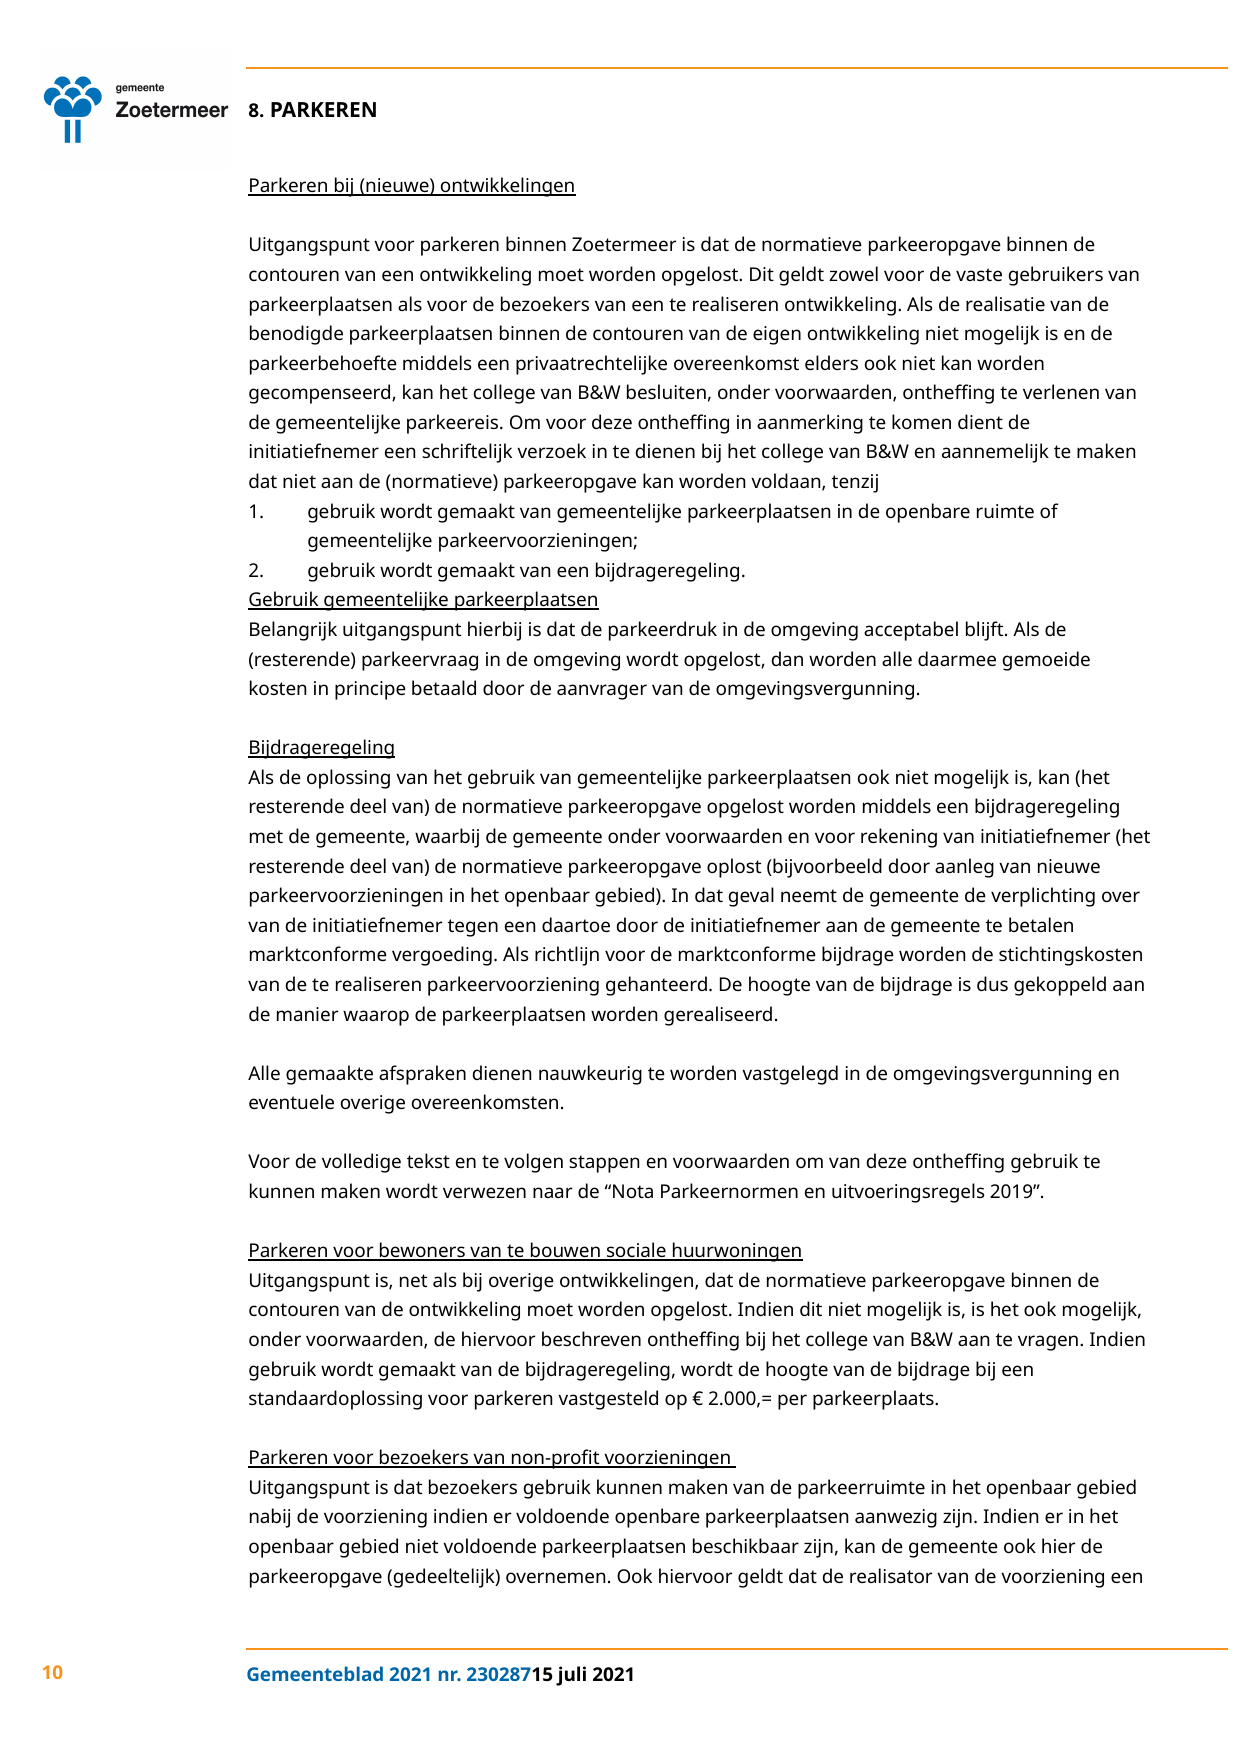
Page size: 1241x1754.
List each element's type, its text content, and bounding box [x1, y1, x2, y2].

text Uitgangspunt is dat bezoekers gebruik kunnen maken van de parkeerruimte in het openbaar gebied nabij de voorziening indien er voldoende openbare parkeerplaatsen aanwezig zijn. Indien er in het openbaar gebied niet voldoende parkeerplaatsen beschikbaar zijn, kan de gemeente ook hier de parkeeropgave (gedeeltelijk) overnemen. Ook hiervoor geldt dat de realisator van de voorziening een [248, 1474, 1152, 1589]
list gebruik wordt gemaakt van gemeentelijke parkeerplaatsen in de openbare ruimte of gemeentelijke parkeervoorzieningen; [248, 498, 1152, 553]
text Alle gemaakte afspraken dienen nauwkeurig te worden vastgelegd in de omgevingsvergunning en eventuele overige overeenkomsten. [248, 1060, 1152, 1115]
text Voor de volledige tekst en te volgen stappen en voorwaarden om van deze ontheffing gebruik te kunnen maken wordt verwezen naar de “Nota Parkeernormen en uitvoeringsregels 2019”. [248, 1149, 1152, 1204]
picture [41, 47, 231, 172]
list gebruik wordt gemaakt van een bijdrageregeling. [248, 557, 1152, 583]
text Belangrijk uitgangspunt hierbij is dat de parkeerdruk in de omgeving acceptabel blijft. Als de (resterende) parkeervraag in de omgeving wordt opgelost, dan worden alle daarmee gemoeide kosten in principe betaald door de aanvrager van de omgevingsvergunning. [248, 616, 1152, 701]
text Gebruik gemeentelijke parkeerplaatsen [248, 587, 1152, 612]
text Parkeren voor bezoekers van non-profit voorzieningen [248, 1444, 1152, 1470]
text Parkeren bij (nieuwe) ontwikkelingen [248, 172, 1152, 198]
text 8. PARKEREN [248, 95, 1152, 123]
text Bijdrageregeling [248, 734, 1152, 760]
text Als de oplossing van het gebruik van gemeentelijke parkeerplaatsen ook niet mogelijk is, kan (het resterende deel van) de normatieve parkeeropgave opgelost worden middels een bijdrageregeling met de gemeente, waarbij de gemeente onder voorwaarden en voor rekening van initiatiefnemer (het resterende deel van) de normatieve parkeeropgave oplost (bijvoorbeeld door aanleg van nieuwe parkeervoorzieningen in het openbaar gebied). In dat geval neemt de gemeente de verplichting over van de initiatiefnemer tegen een daartoe door de initiatiefnemer aan de gemeente te betalen marktconforme vergoeding. Als richtlijn voor de marktconforme bijdrage worden de stichtingskosten van de te realiseren parkeervoorziening gehanteerd. De hoogte van de bijdrage is dus gekoppeld aan de manier waarop de parkeerplaatsen worden gerealiseerd. [248, 764, 1152, 1027]
text Uitgangspunt is, net als bij overige ontwikkelingen, dat de normatieve parkeeropgave binnen de contouren van de ontwikkeling moet worden opgelost. Indien dit niet mogelijk is, is het ook mogelijk, onder voorwaarden, de hiervoor beschreven ontheffing bij het college van B&W aan te vragen. Indien gebruik wordt gemaakt van de bijdrageregeling, wordt de hoogte van de bijdrage bij een standaardoplossing voor parkeren vastgesteld op € 2.000,= per parkeerplaats. [248, 1267, 1152, 1411]
text Parkeren voor bewoners van te bouwen sociale huurwoningen [248, 1237, 1152, 1263]
text Uitgangspunt voor parkeren binnen Zoetermeer is dat de normatieve parkeeropgave binnen de contouren van een ontwikkeling moet worden opgelost. Dit geldt zowel voor de vaste gebruikers van parkeerplaatsen als voor de bezoekers van een te realiseren ontwikkeling. Als de realisatie van de benodigde parkeerplaatsen binnen de contouren van de eigen ontwikkeling niet mogelijk is en de parkeerbehoefte middels een privaatrechtelijke overeenkomst elders ook niet kan worden gecompenseerd, kan het college van B&W besluiten, onder voorwaarden, ontheffing te verlenen van de gemeentelijke parkeereis. Om voor deze ontheffing in aanmerking te komen dient de initiatiefnemer een schriftelijk verzoek in te dienen bij het college van B&W en aannemelijk te maken dat niet aan de (normatieve) parkeeropgave kan worden voldaan, tenzij [248, 232, 1152, 494]
